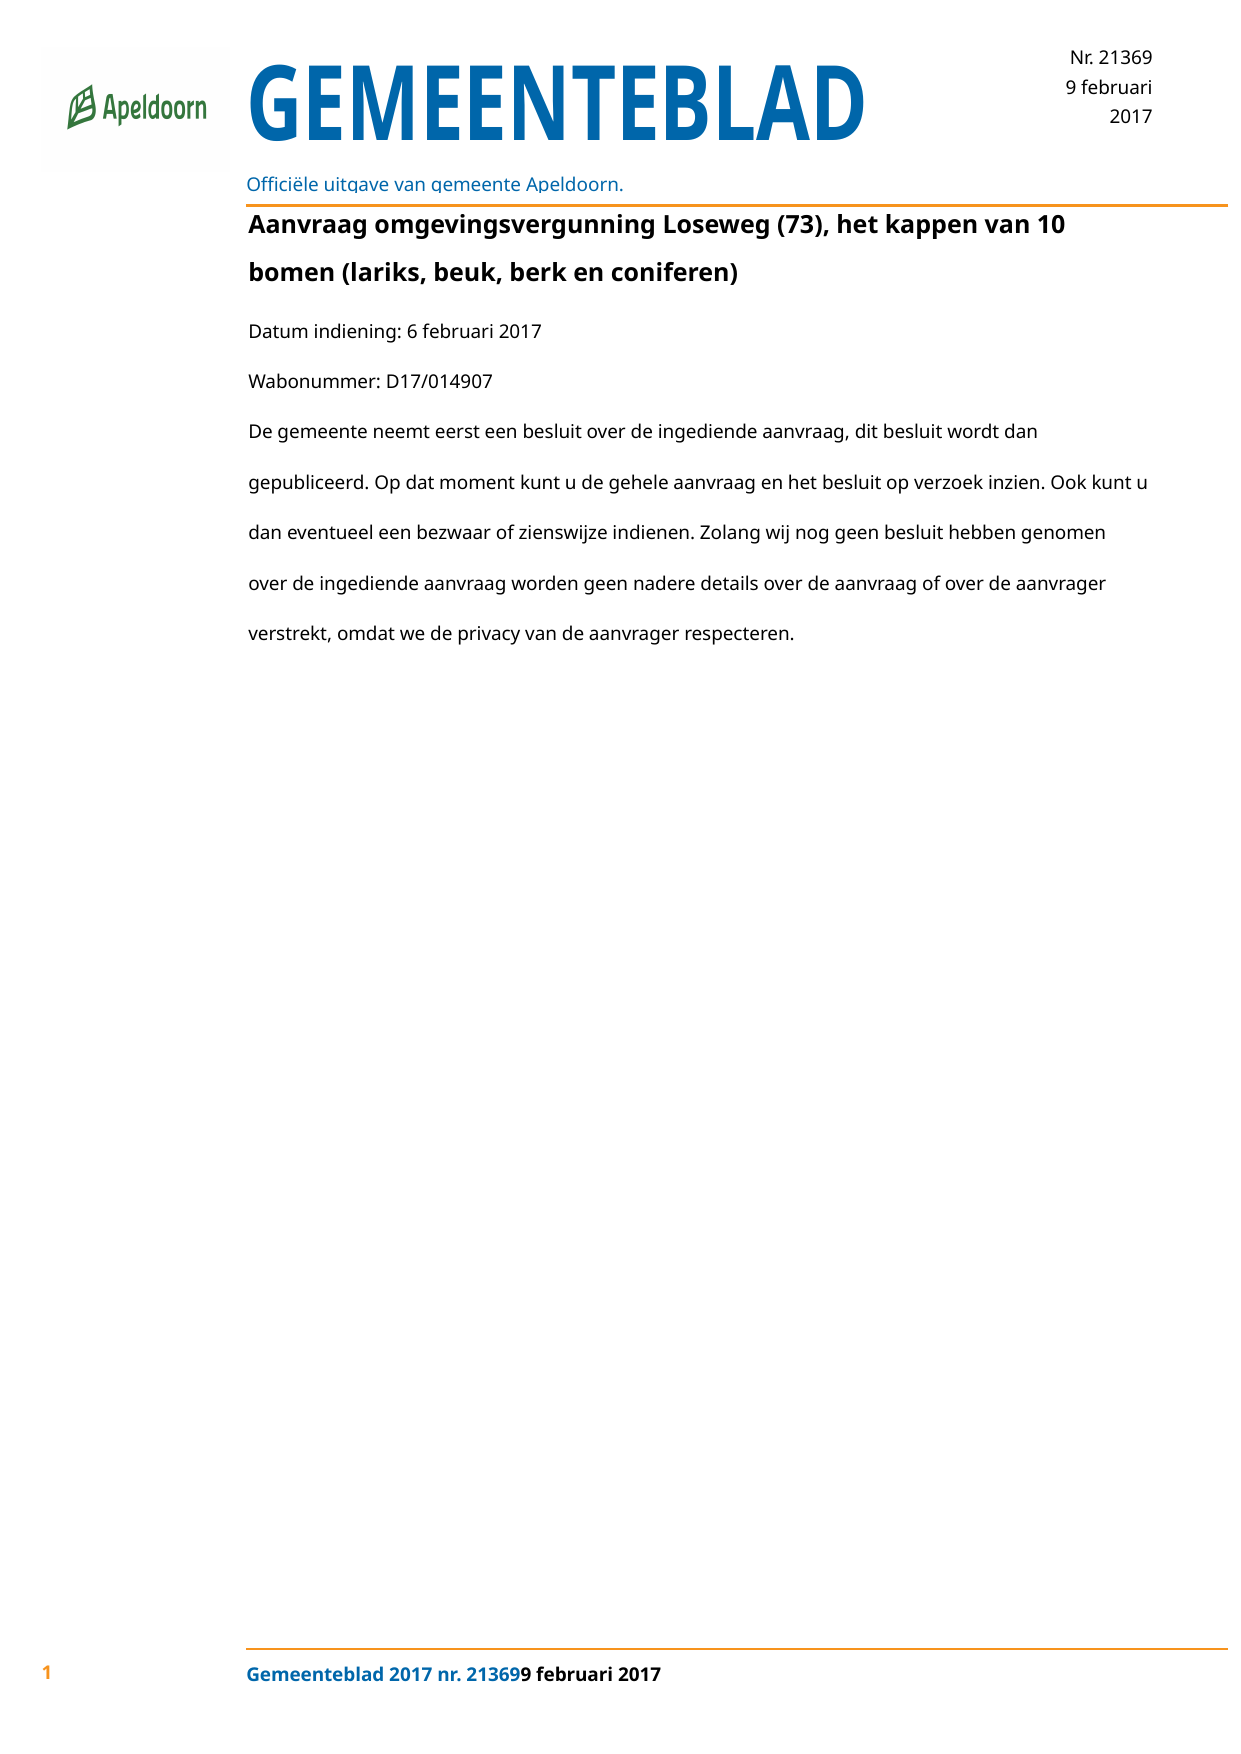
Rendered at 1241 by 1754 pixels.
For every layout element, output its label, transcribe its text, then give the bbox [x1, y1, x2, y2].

text Wabonummer: D17/014907 [248, 368, 1152, 394]
picture [41, 47, 231, 172]
text De gemeente neemt eerst een besluit over de ingediende aanvraag, dit besluit wordt dan [248, 419, 1152, 444]
text over de ingediende aanvraag worden geen nadere details over de aanvraag of over de aanvrager [248, 570, 1152, 596]
text Aanvraag omgevingsvergunning Loseweg (73), het kappen van 10 bomen (lariks, beuk, berk en coniferen) [248, 207, 1152, 288]
text gepubliceerd. Op dat moment kunt u de gehele aanvraag en het besluit op verzoek inzien. Ook kunt u [248, 469, 1152, 495]
text Datum indiening: 6 februari 2017 [248, 318, 1152, 344]
text verstrekt, omdat we de privacy van de aanvrager respecteren. [248, 620, 1152, 646]
text dan eventueel een bezwaar of zienswijze indienen. Zolang wij nog geen besluit hebben genomen [248, 519, 1152, 545]
